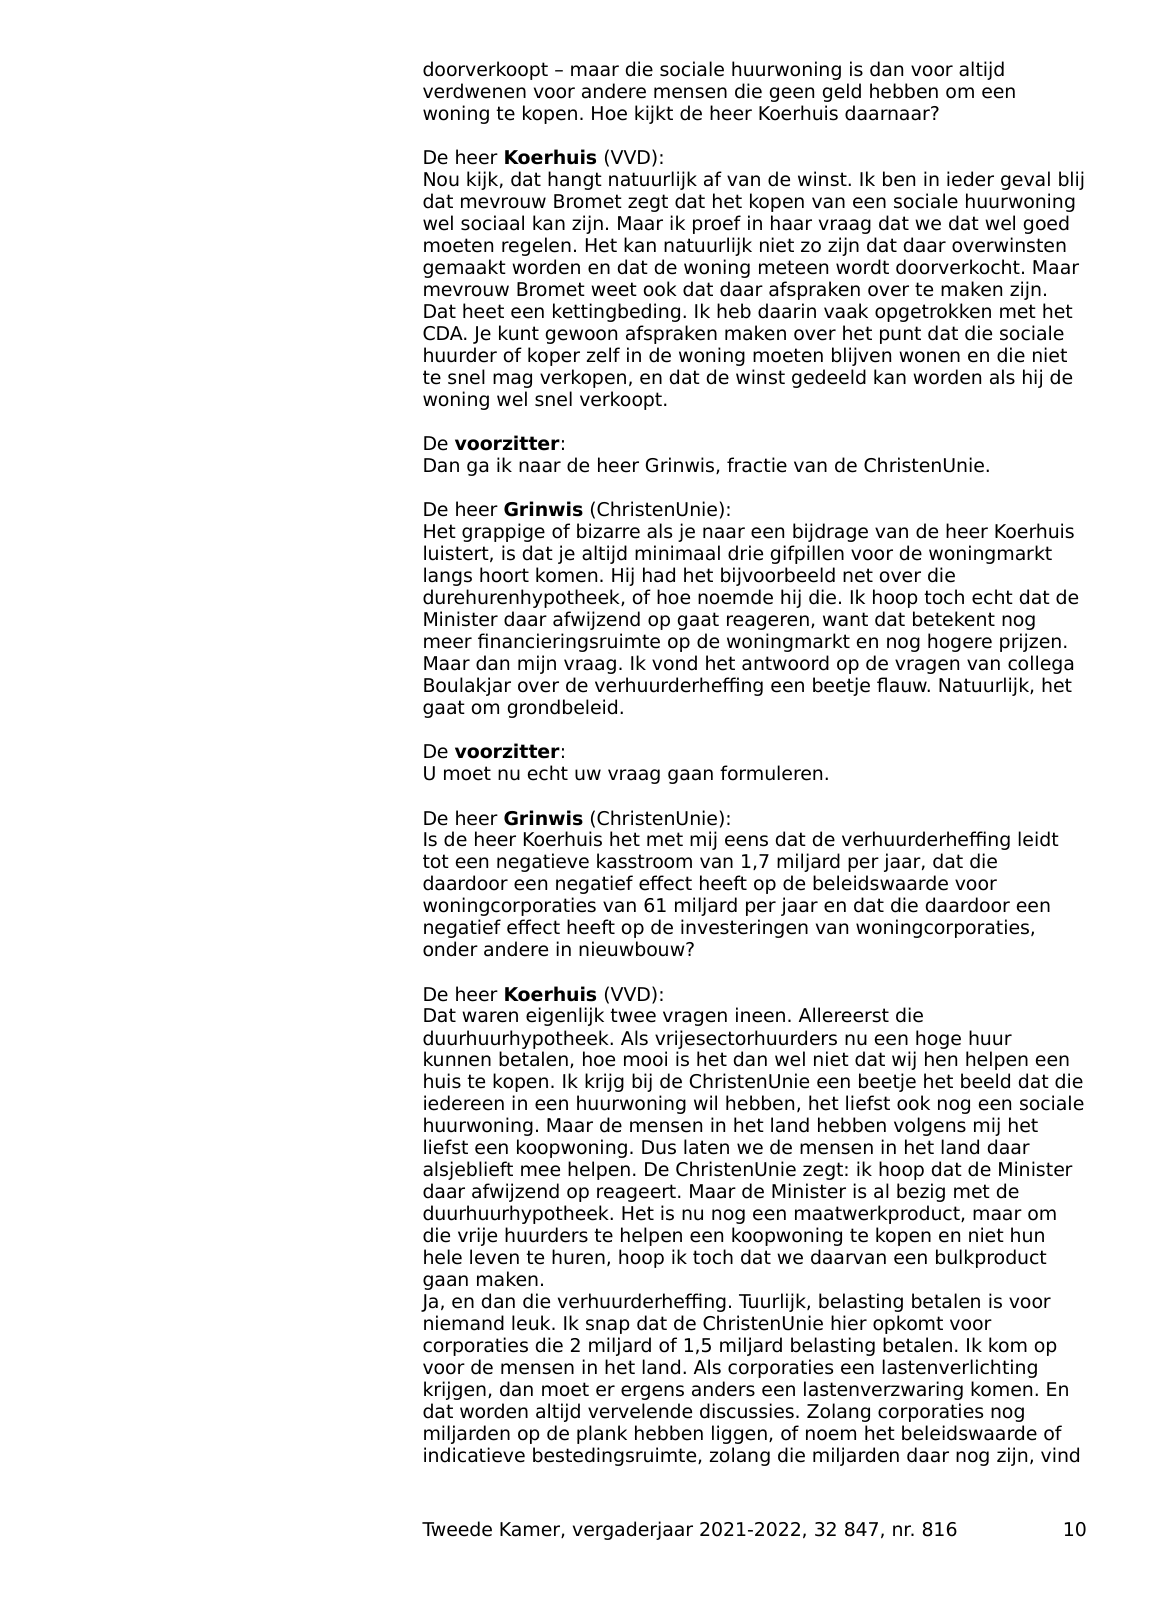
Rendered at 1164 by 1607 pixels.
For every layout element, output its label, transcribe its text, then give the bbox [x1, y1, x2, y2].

text Ja, en dan die verhuurderheffing. Tuurlijk, belasting betalen is voor niemand leuk. Ik snap dat de ChristenUnie hier opkomt voor corporaties die 2 miljard of 1,5 miljard belasting betalen. Ik kom op voor de mensen in het land. Als corporaties een lastenverlichting krijgen, dan moet er ergens anders een lastenverzwaring komen. En dat worden altijd vervelende discussies. Zolang corporaties nog miljarden op de plank hebben liggen, of noem het beleidswaarde of indicatieve bestedingsruimte, zolang die miljarden daar nog zijn, vind [422, 1291, 1087, 1467]
text De heer Koerhuis (VVD): [422, 983, 1087, 1005]
text De voorzitter: [422, 433, 1087, 455]
text doorverkoopt – maar die sociale huurwoning is dan voor altijd verdwenen voor andere mensen die geen geld hebben om een woning te kopen. Hoe kijkt de heer Koerhuis daarnaar? [422, 59, 1087, 125]
text Is de heer Koerhuis het met mij eens dat de verhuurderheffing leidt tot een negatieve kasstroom van 1,7 miljard per jaar, dat die daardoor een negatief effect heeft op de beleidswaarde voor woningcorporaties van 61 miljard per jaar en dat die daardoor een negatief effect heeft op de investeringen van woningcorporaties, onder andere in nieuwbouw? [422, 829, 1087, 961]
text De voorzitter: [422, 741, 1087, 763]
text De heer Koerhuis (VVD): [422, 147, 1087, 169]
text Dan ga ik naar de heer Grinwis, fractie van de ChristenUnie. [422, 455, 1087, 477]
text Maar dan mijn vraag. Ik vond het antwoord op de vragen van collega Boulakjar over de verhuurderheffing een beetje flauw. Natuurlijk, het gaat om grondbeleid. [422, 653, 1087, 719]
text Nou kijk, dat hangt natuurlijk af van de winst. Ik ben in ieder geval blij dat mevrouw Bromet zegt dat het kopen van een sociale huurwoning wel sociaal kan zijn. Maar ik proef in haar vraag dat we dat wel goed moeten regelen. Het kan natuurlijk niet zo zijn dat daar overwinsten gemaakt worden en dat de woning meteen wordt doorverkocht. Maar mevrouw Bromet weet ook dat daar afspraken over te maken zijn. Dat heet een kettingbeding. Ik heb daarin vaak opgetrokken met het CDA. Je kunt gewoon afspraken maken over het punt dat die sociale huurder of koper zelf in de woning moeten blijven wonen en die niet te snel mag verkopen, en dat de winst gedeeld kan worden als hij de woning wel snel verkoopt. [422, 169, 1087, 411]
text De heer Grinwis (ChristenUnie): [422, 807, 1087, 829]
text Dat waren eigenlijk twee vragen ineen. Allereerst die duurhuurhypotheek. Als vrijesectorhuurders nu een hoge huur kunnen betalen, hoe mooi is het dan wel niet dat wij hen helpen een huis te kopen. Ik krijg bij de ChristenUnie een beetje het beeld dat die iedereen in een huurwoning wil hebben, het liefst ook nog een sociale huurwoning. Maar de mensen in het land hebben volgens mij het liefst een koopwoning. Dus laten we de mensen in het land daar alsjeblieft mee helpen. De ChristenUnie zegt: ik hoop dat de Minister daar afwijzend op reageert. Maar de Minister is al bezig met de duurhuurhypotheek. Het is nu nog een maatwerkproduct, maar om die vrije huurders te helpen een koopwoning te kopen en niet hun hele leven te huren, hoop ik toch dat we daarvan een bulkproduct gaan maken. [422, 1005, 1087, 1291]
text U moet nu echt uw vraag gaan formuleren. [422, 763, 1087, 785]
text Het grappige of bizarre als je naar een bijdrage van de heer Koerhuis luistert, is dat je altijd minimaal drie gifpillen voor de woningmarkt langs hoort komen. Hij had het bijvoorbeeld net over die durehurenhypotheek, of hoe noemde hij die. Ik hoop toch echt dat de Minister daar afwijzend op gaat reageren, want dat betekent nog meer financieringsruimte op de woningmarkt en nog hogere prijzen. [422, 521, 1087, 653]
text De heer Grinwis (ChristenUnie): [422, 499, 1087, 521]
